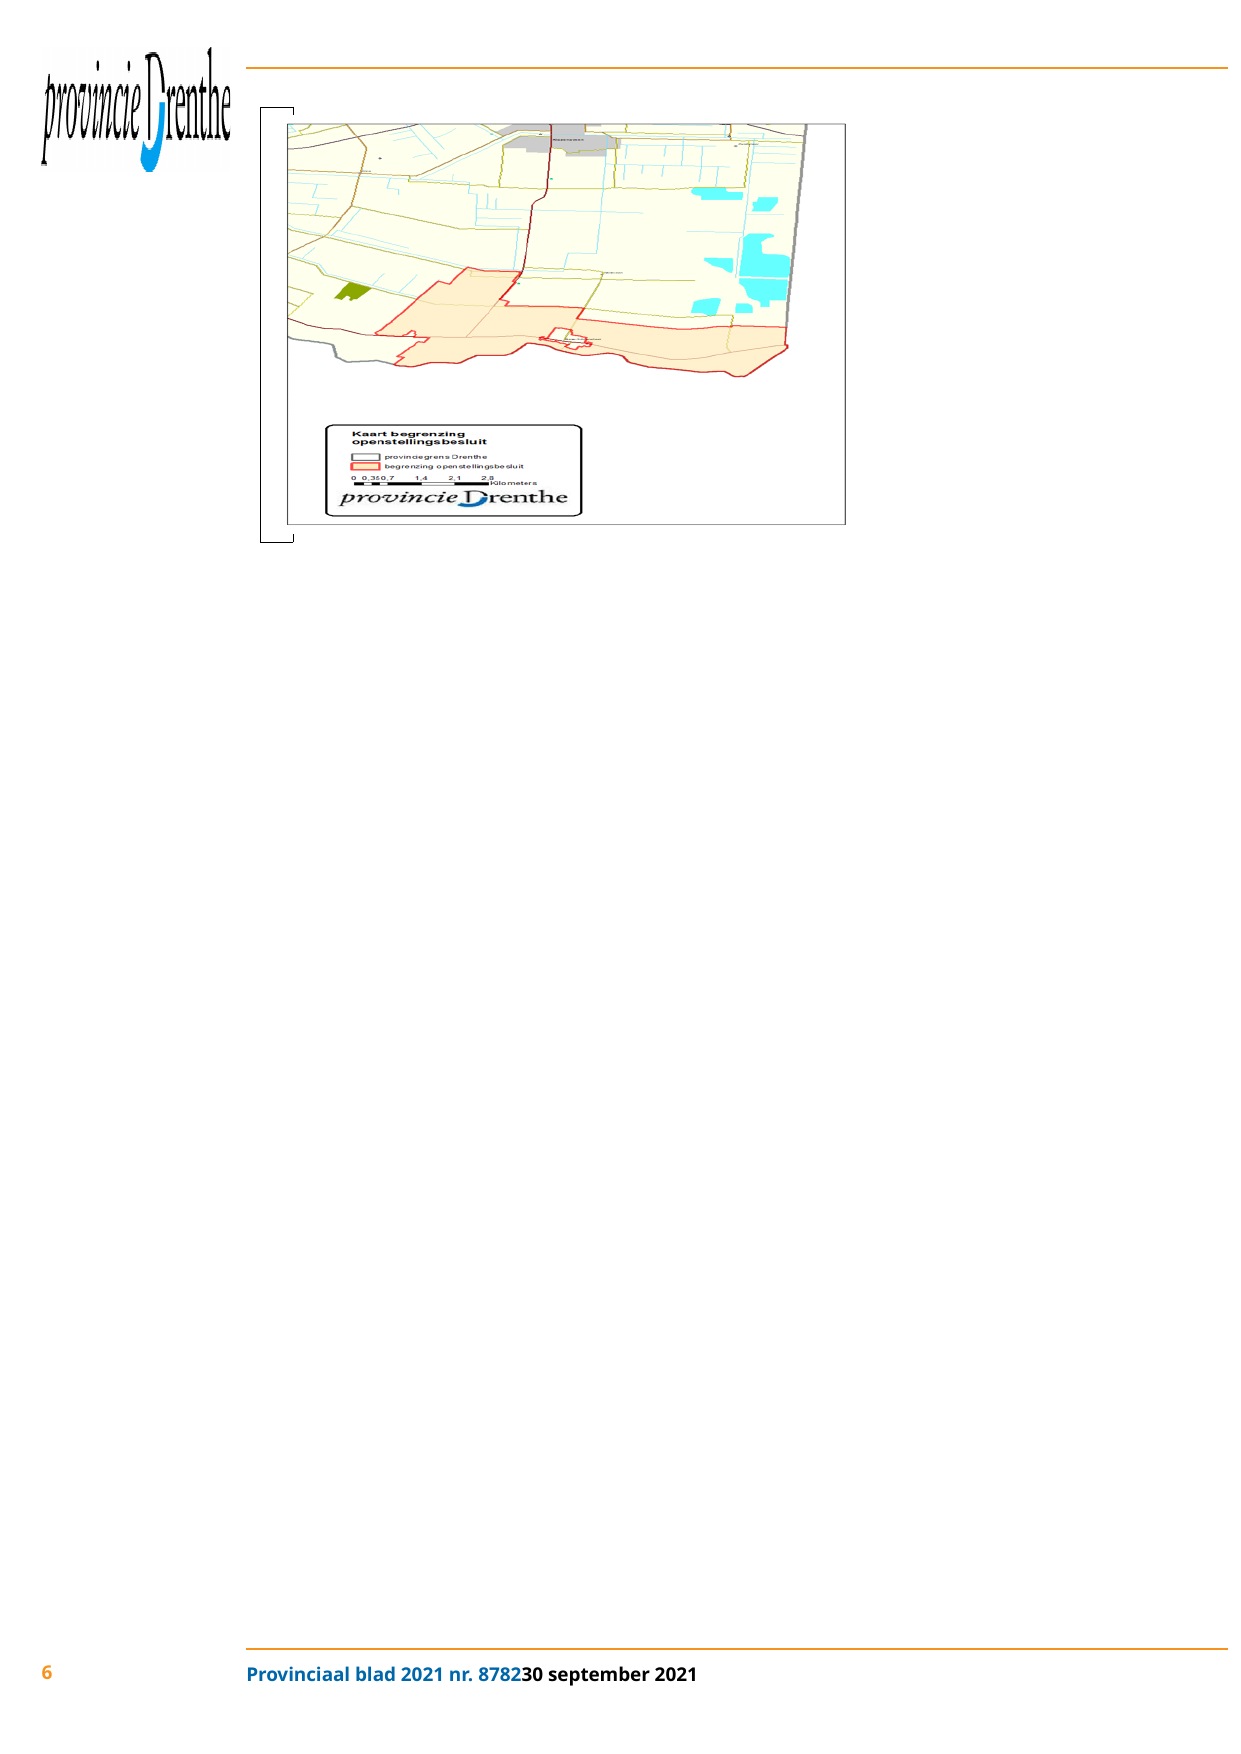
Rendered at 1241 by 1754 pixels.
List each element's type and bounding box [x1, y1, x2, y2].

picture [41, 47, 231, 172]
picture [268, 115, 860, 534]
